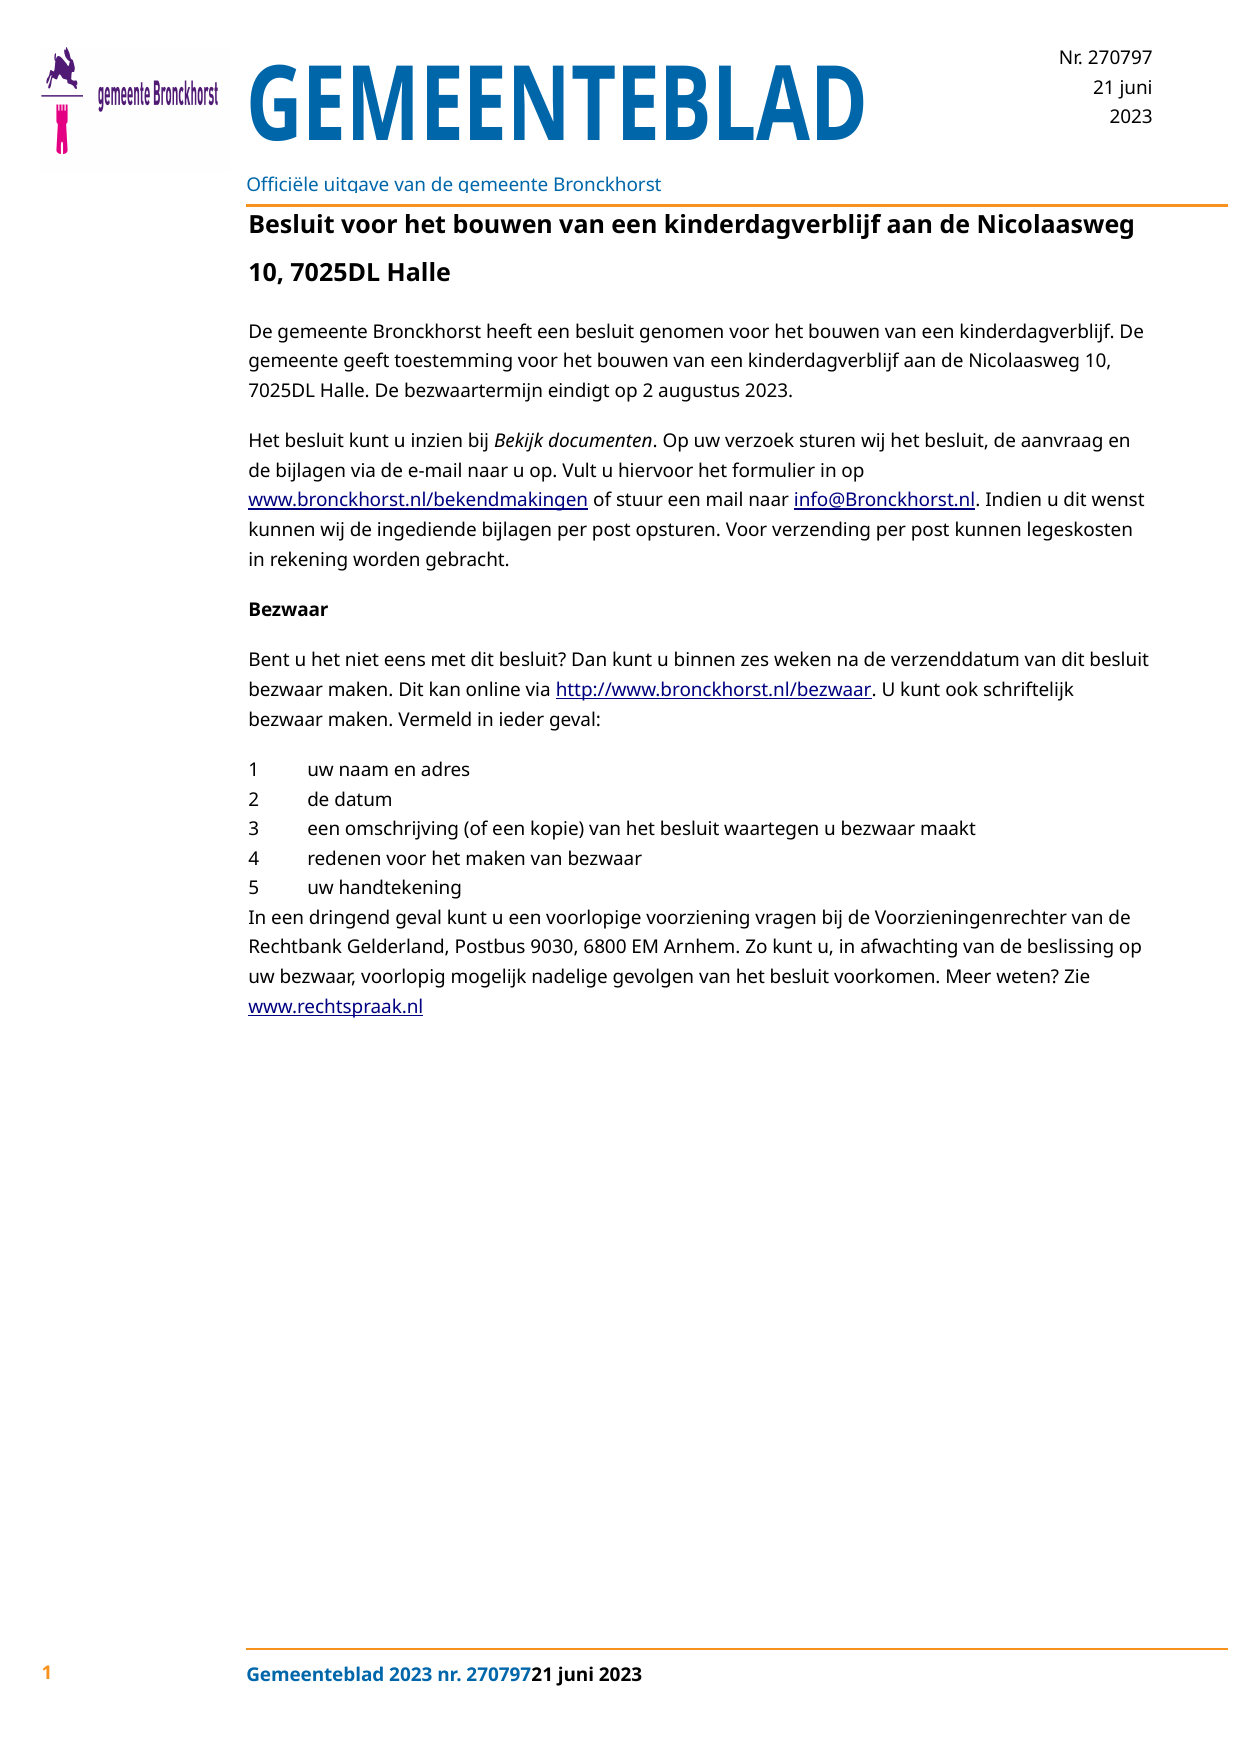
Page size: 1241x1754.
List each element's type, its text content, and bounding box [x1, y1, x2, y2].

text Besluit voor het bouwen van een kinderdagverblijf aan de Nicolaasweg 10, 7025DL Halle [248, 207, 1152, 288]
text In een dringend geval kunt u een voorlopige voorziening vragen bij de Voorzieningenrechter van de Rechtbank Gelderland, Postbus 9030, 6800 EM Arnhem. Zo kunt u, in afwachting van de beslissing op uw bezwaar, voorlopig mogelijk nadelige gevolgen van het besluit voorkomen. Meer weten? Zie www.rechtspraak.nl [248, 904, 1152, 1019]
list uw naam en adres [248, 756, 1152, 782]
picture [41, 47, 231, 172]
list redenen voor het maken van bezwaar [248, 845, 1152, 871]
list uw handtekening [248, 874, 1152, 900]
list de datum [248, 786, 1152, 812]
text Het besluit kunt u inzien bij Bekijk documenten. Op uw verzoek sturen wij het besluit, de aanvraag en de bijlagen via de e-mail naar u op. Vult u hiervoor het formulier in op www.bronckhorst.nl/bekendmakingen of stuur een mail naar info@Bronckhorst.nl. Indien u dit wenst kunnen wij de ingediende bijlagen per post opsturen. Voor verzending per post kunnen legeskosten in rekening worden gebracht. [248, 427, 1152, 572]
text Bezwaar [248, 596, 1152, 622]
list een omschrijving (of een kopie) van het besluit waartegen u bezwaar maakt [248, 815, 1152, 841]
text Bent u het niet eens met dit besluit? Dan kunt u binnen zes weken na de verzenddatum van dit besluit bezwaar maken. Dit kan online via http://www.bronckhorst.nl/bezwaar. U kunt ook schriftelijk bezwaar maken. Vermeld in ieder geval: [248, 647, 1152, 732]
text De gemeente Bronckhorst heeft een besluit genomen voor het bouwen van een kinderdagverblijf. De gemeente geeft toestemming voor het bouwen van een kinderdagverblijf aan de Nicolaasweg 10, 7025DL Halle. De bezwaartermijn eindigt op 2 augustus 2023. [248, 318, 1152, 403]
